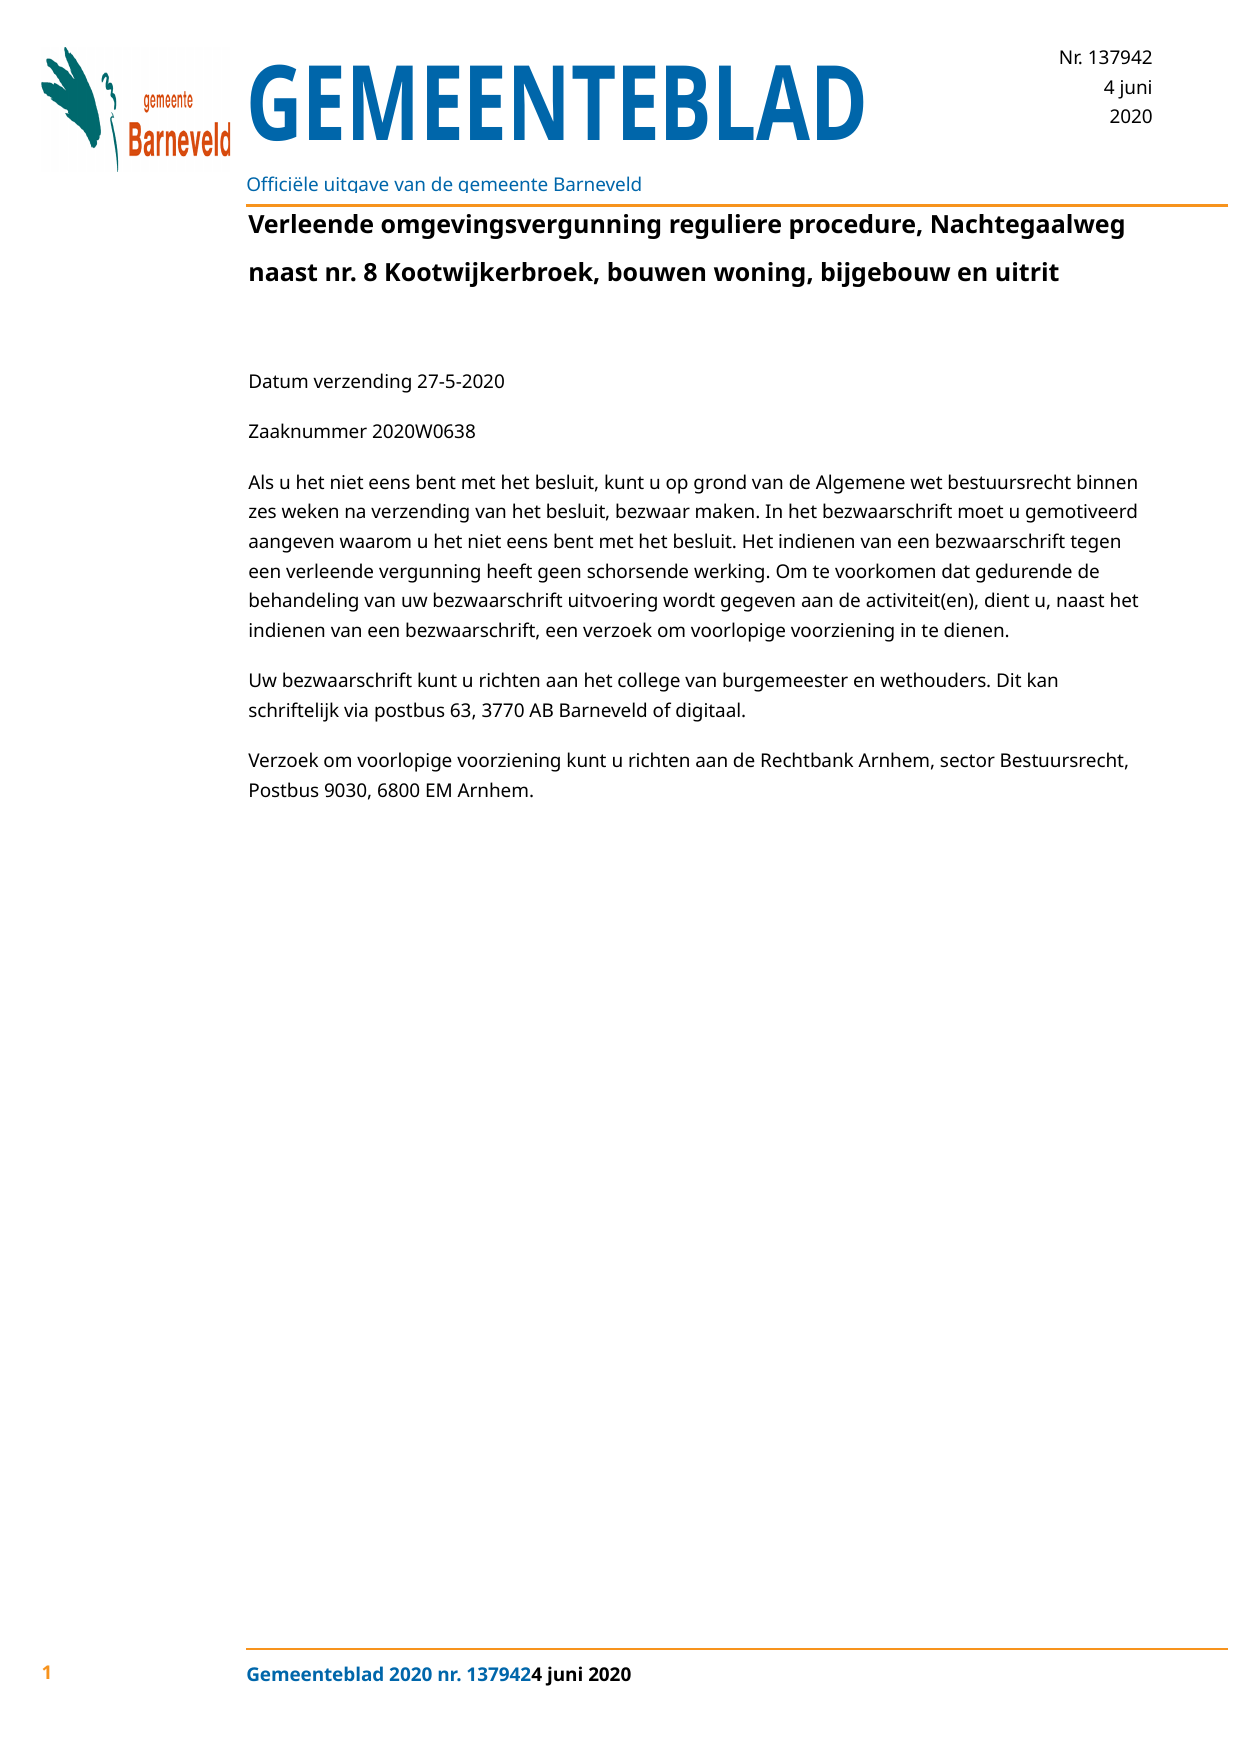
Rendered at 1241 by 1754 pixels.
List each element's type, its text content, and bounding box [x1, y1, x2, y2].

text Zaaknummer 2020W0638 [248, 419, 1152, 444]
text Verleende omgevingsvergunning reguliere procedure, Nachtegaalweg naast nr. 8 Kootwijkerbroek, bouwen woning, bijgebouw en uitrit [248, 207, 1152, 288]
text Als u het niet eens bent met het besluit, kunt u op grond van de Algemene wet bestuursrecht binnen zes weken na verzending van het besluit, bezwaar maken. In het bezwaarschrift moet u gemotiveerd aangeven waarom u het niet eens bent met het besluit. Het indienen van een bezwaarschrift tegen een verleende vergunning heeft geen schorsende werking. Om te voorkomen dat gedurende de behandeling van uw bezwaarschrift uitvoering wordt gegeven aan de activiteit(en), dient u, naast het indienen van een bezwaarschrift, een verzoek om voorlopige voorziening in te dienen. [248, 469, 1152, 643]
text Datum verzending 27-5-2020 [248, 368, 1152, 394]
text Uw bezwaarschrift kunt u richten aan het college van burgemeester en wethouders. Dit kan schriftelijk via postbus 63, 3770 AB Barneveld of digitaal. [248, 667, 1152, 723]
picture [41, 47, 231, 172]
text Verzoek om voorlopige voorziening kunt u richten aan de Rechtbank Arnhem, sector Bestuursrecht, Postbus 9030, 6800 EM Arnhem. [248, 747, 1152, 803]
